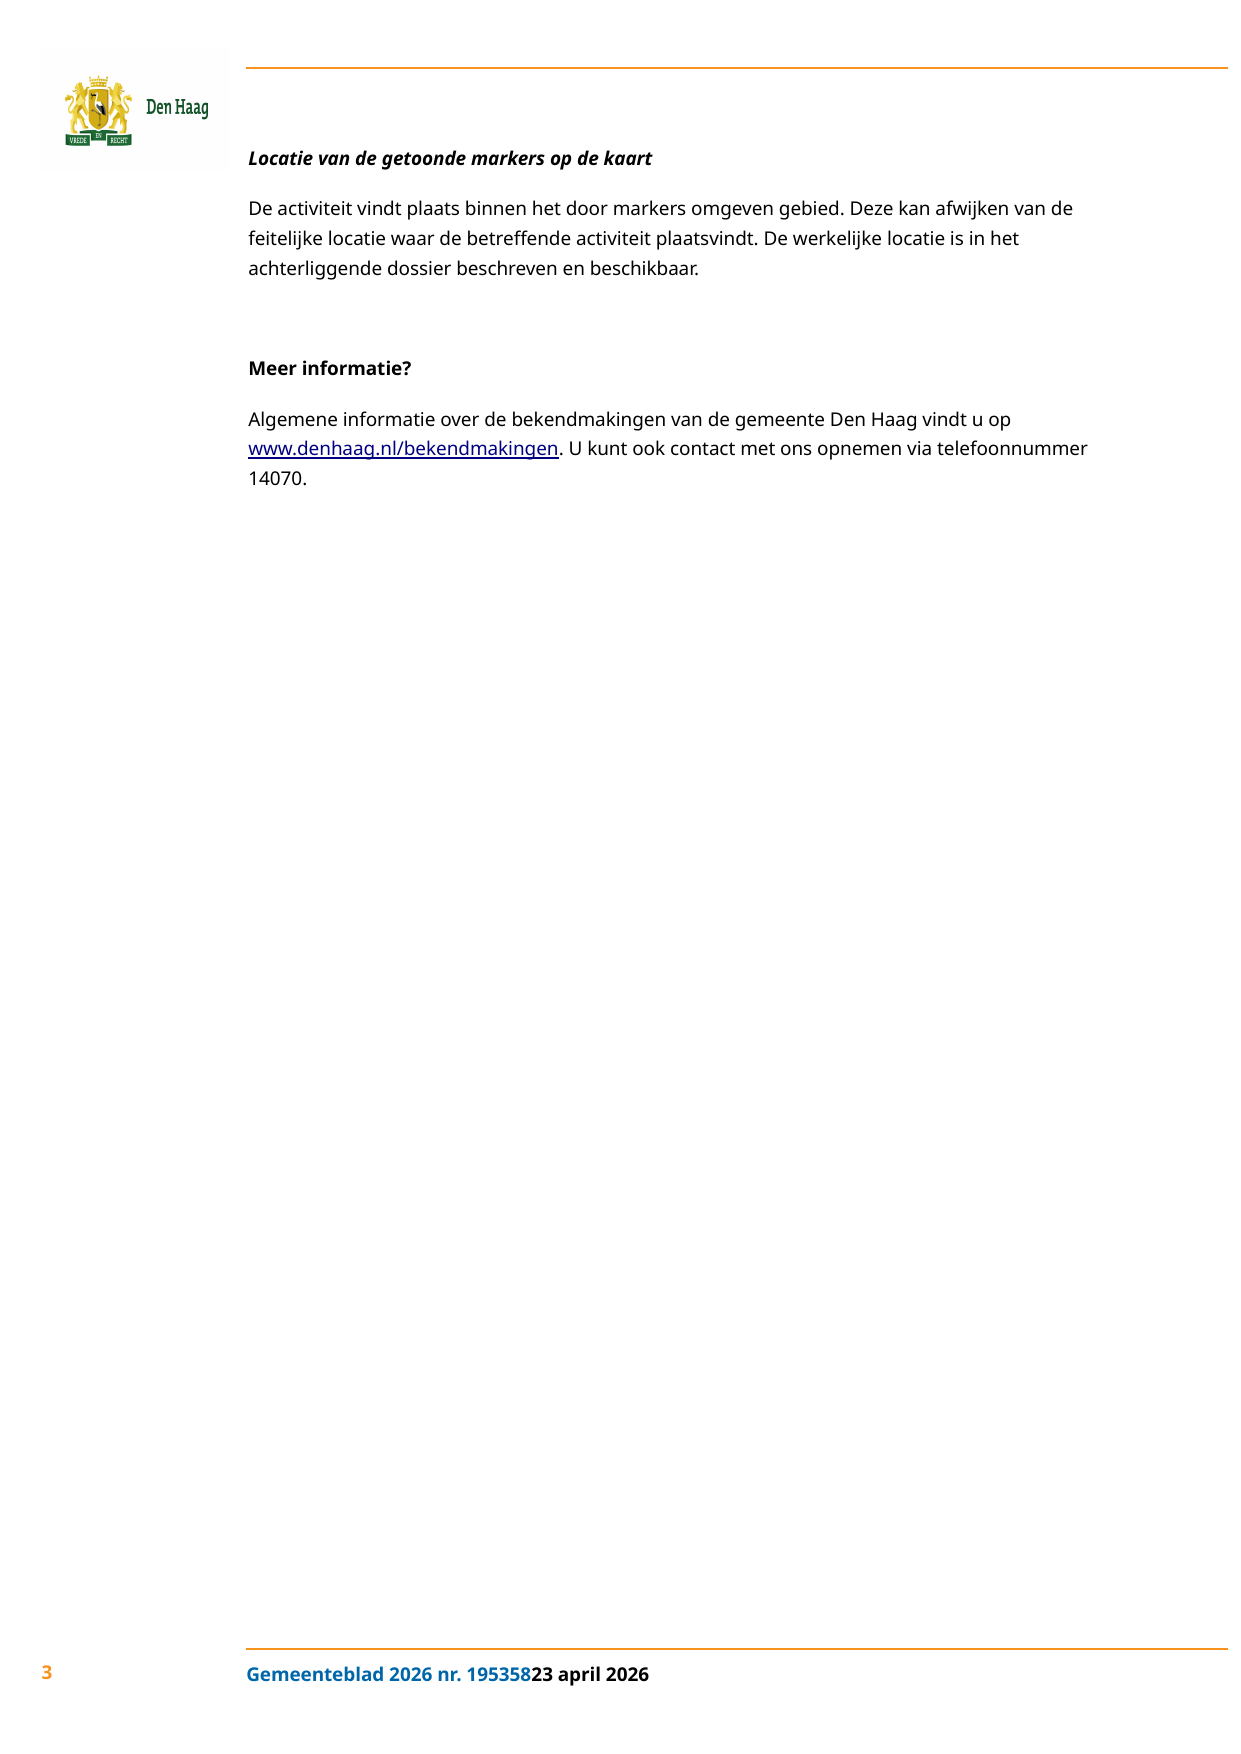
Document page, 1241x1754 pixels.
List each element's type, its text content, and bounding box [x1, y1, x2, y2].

text Algemene informatie over de bekendmakingen van de gemeente Den Haag vindt u op www.denhaag.nl/bekendmakingen. U kunt ook contact met ons opnemen via telefoonnummer 14070. [248, 406, 1152, 491]
text Meer informatie? [248, 356, 1152, 381]
text De activiteit vindt plaats binnen het door markers omgeven gebied. Deze kan afwijken van de feitelijke locatie waar de betreffende activiteit plaatsvindt. De werkelijke locatie is in het achterliggende dossier beschreven en beschikbaar. [248, 196, 1152, 281]
picture [41, 47, 231, 172]
text Locatie van de getoonde markers op de kaart [248, 145, 1152, 171]
